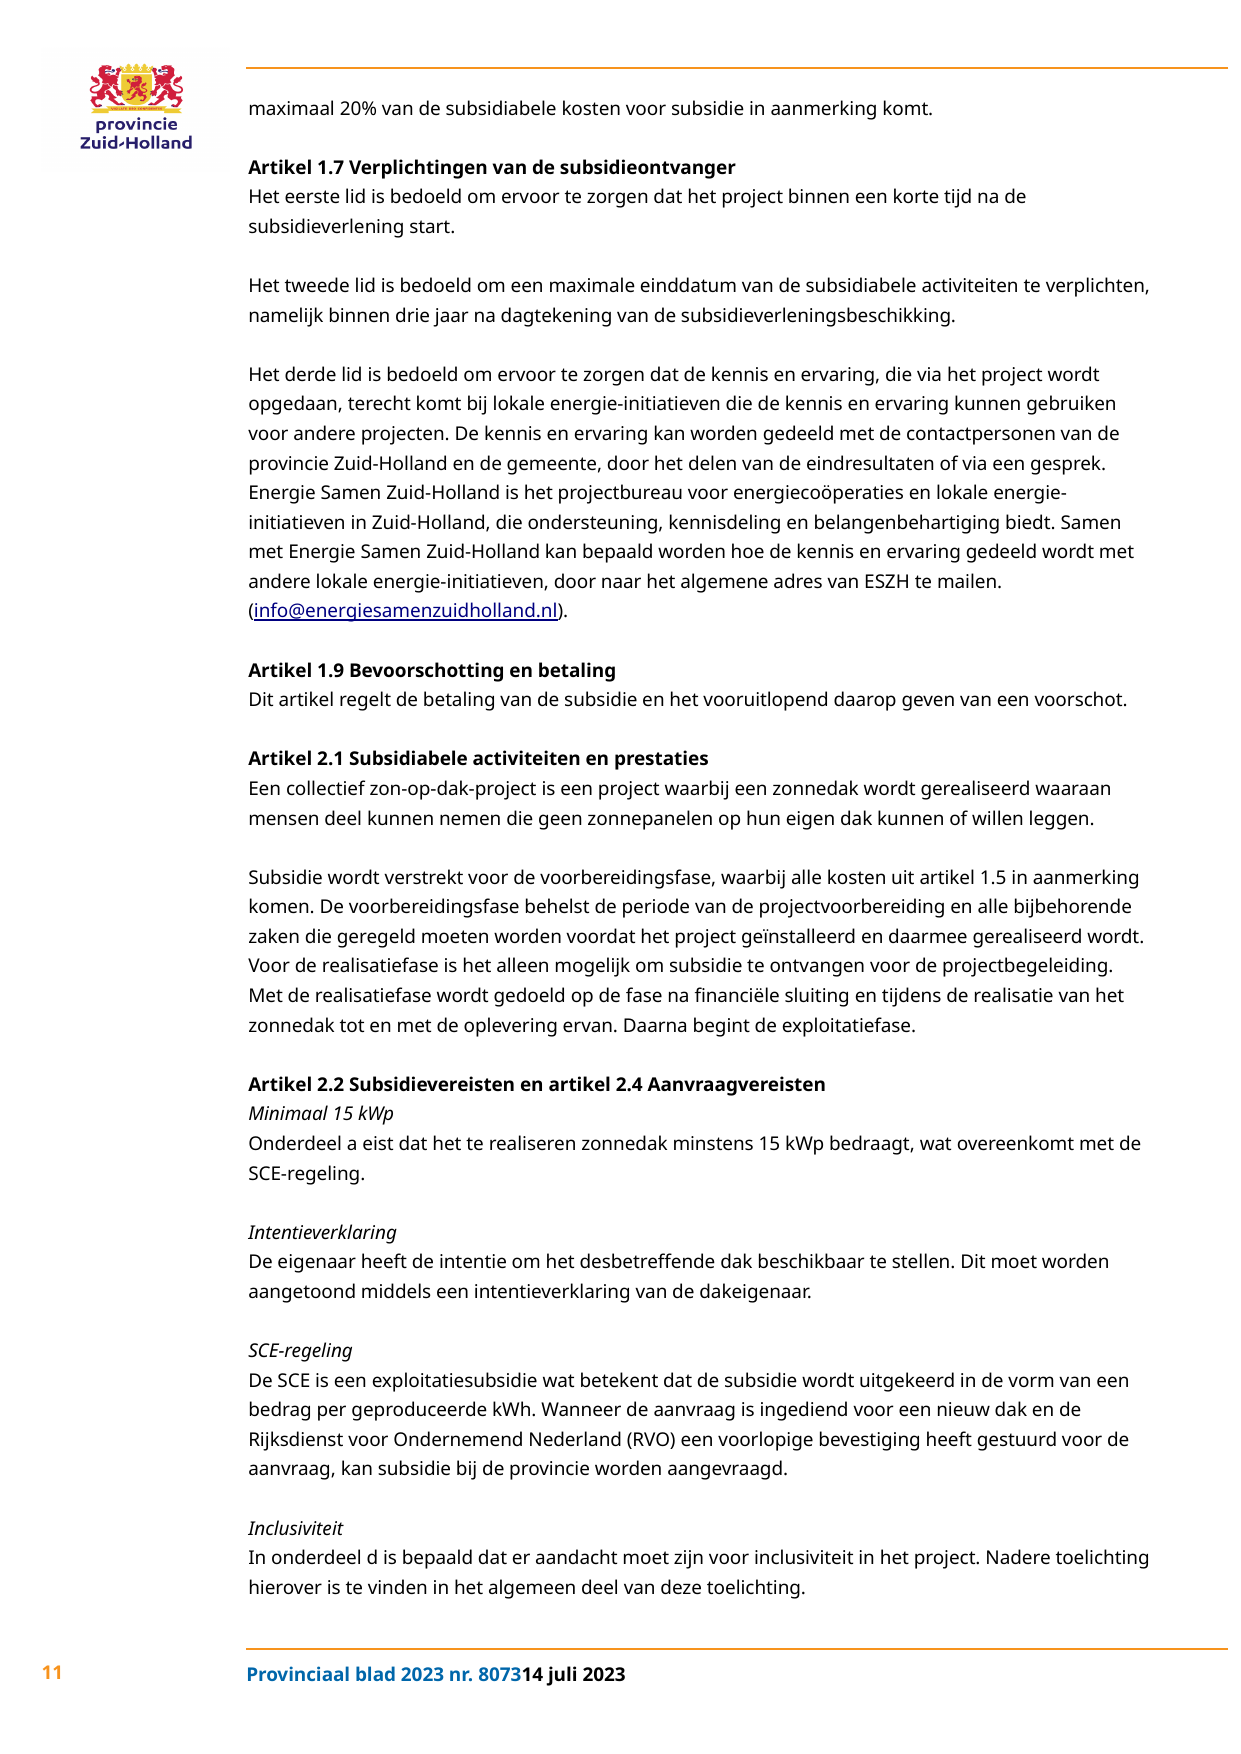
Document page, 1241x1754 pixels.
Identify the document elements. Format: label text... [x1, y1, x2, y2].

text Energie Samen Zuid-Holland is het projectbureau voor energiecoöperaties en lokale energie-initiatieven in Zuid-Holland, die ondersteuning, kennisdeling en belangenbehartiging biedt. Samen met Energie Samen Zuid-Holland kan bepaald worden hoe de kennis en ervaring gedeeld wordt met andere lokale energie-initiatieven, door naar het algemene adres van ESZH te mailen. (info@energiesamenzuidholland.nl). [248, 479, 1152, 623]
text Artikel 1.9 Bevoorschotting en betaling [248, 657, 1152, 683]
text Intentieverklaring [248, 1219, 1152, 1245]
picture [41, 47, 231, 172]
text Subsidie wordt verstrekt voor de voorbereidingsfase, waarbij alle kosten uit artikel 1.5 in aanmerking komen. De voorbereidingsfase behelst de periode van de projectvoorbereiding en alle bijbehorende zaken die geregeld moeten worden voordat het project geïnstalleerd en daarmee gerealiseerd wordt. Voor de realisatiefase is het alleen mogelijk om subsidie te ontvangen voor de projectbegeleiding. Met de realisatiefase wordt gedoeld op de fase na financiële sluiting en tijdens de realisatie van het zonnedak tot en met de oplevering ervan. Daarna begint de exploitatiefase. [248, 864, 1152, 1038]
text maximaal 20% van de subsidiabele kosten voor subsidie in aanmerking komt. [248, 95, 1152, 121]
text Artikel 2.2 Subsidievereisten en artikel 2.4 Aanvraagvereisten [248, 1071, 1152, 1097]
text Dit artikel regelt de betaling van de subsidie en het vooruitlopend daarop geven van een voorschot. [248, 686, 1152, 712]
text De eigenaar heeft de intentie om het desbetreffende dak beschikbaar te stellen. Dit moet worden aangetoond middels een intentieverklaring van de dakeigenaar. [248, 1248, 1152, 1304]
text Minimaal 15 kWp [248, 1101, 1152, 1126]
text De SCE is een exploitatiesubsidie wat betekent dat de subsidie wordt uitgekeerd in de vorm van een bedrag per geproduceerde kWh. Wanneer de aanvraag is ingediend voor een nieuw dak en de Rijksdienst voor Ondernemend Nederland (RVO) een voorlopige bevestiging heeft gestuurd voor de aanvraag, kan subsidie bij de provincie worden aangevraagd. [248, 1367, 1152, 1481]
text In onderdeel d is bepaald dat er aandacht moet zijn voor inclusiviteit in het project. Nadere toelichting hierover is te vinden in het algemeen deel van deze toelichting. [248, 1544, 1152, 1600]
text Artikel 2.1 Subsidiabele activiteiten en prestaties [248, 746, 1152, 771]
text Het tweede lid is bedoeld om een maximale einddatum van de subsidiabele activiteiten te verplichten, namelijk binnen drie jaar na dagtekening van de subsidieverleningsbeschikking. [248, 272, 1152, 328]
text Een collectief zon-op-dak-project is een project waarbij een zonnedak wordt gerealiseerd waaraan mensen deel kunnen nemen die geen zonnepanelen op hun eigen dak kunnen of willen leggen. [248, 775, 1152, 831]
text Onderdeel a eist dat het te realiseren zonnedak minstens 15 kWp bedraagt, wat overeenkomt met de SCE-regeling. [248, 1130, 1152, 1186]
text Inclusiviteit [248, 1515, 1152, 1541]
text Het eerste lid is bedoeld om ervoor te zorgen dat het project binnen een korte tijd na de subsidieverlening start. [248, 183, 1152, 239]
text Het derde lid is bedoeld om ervoor te zorgen dat de kennis en ervaring, die via het project wordt opgedaan, terecht komt bij lokale energie-initiatieven die de kennis en ervaring kunnen gebruiken voor andere projecten. De kennis en ervaring kan worden gedeeld met de contactpersonen van de provincie Zuid-Holland en de gemeente, door het delen van de eindresultaten of via een gesprek. [248, 361, 1152, 476]
text SCE-regeling [248, 1337, 1152, 1363]
text Artikel 1.7 Verplichtingen van de subsidieontvanger [248, 154, 1152, 180]
